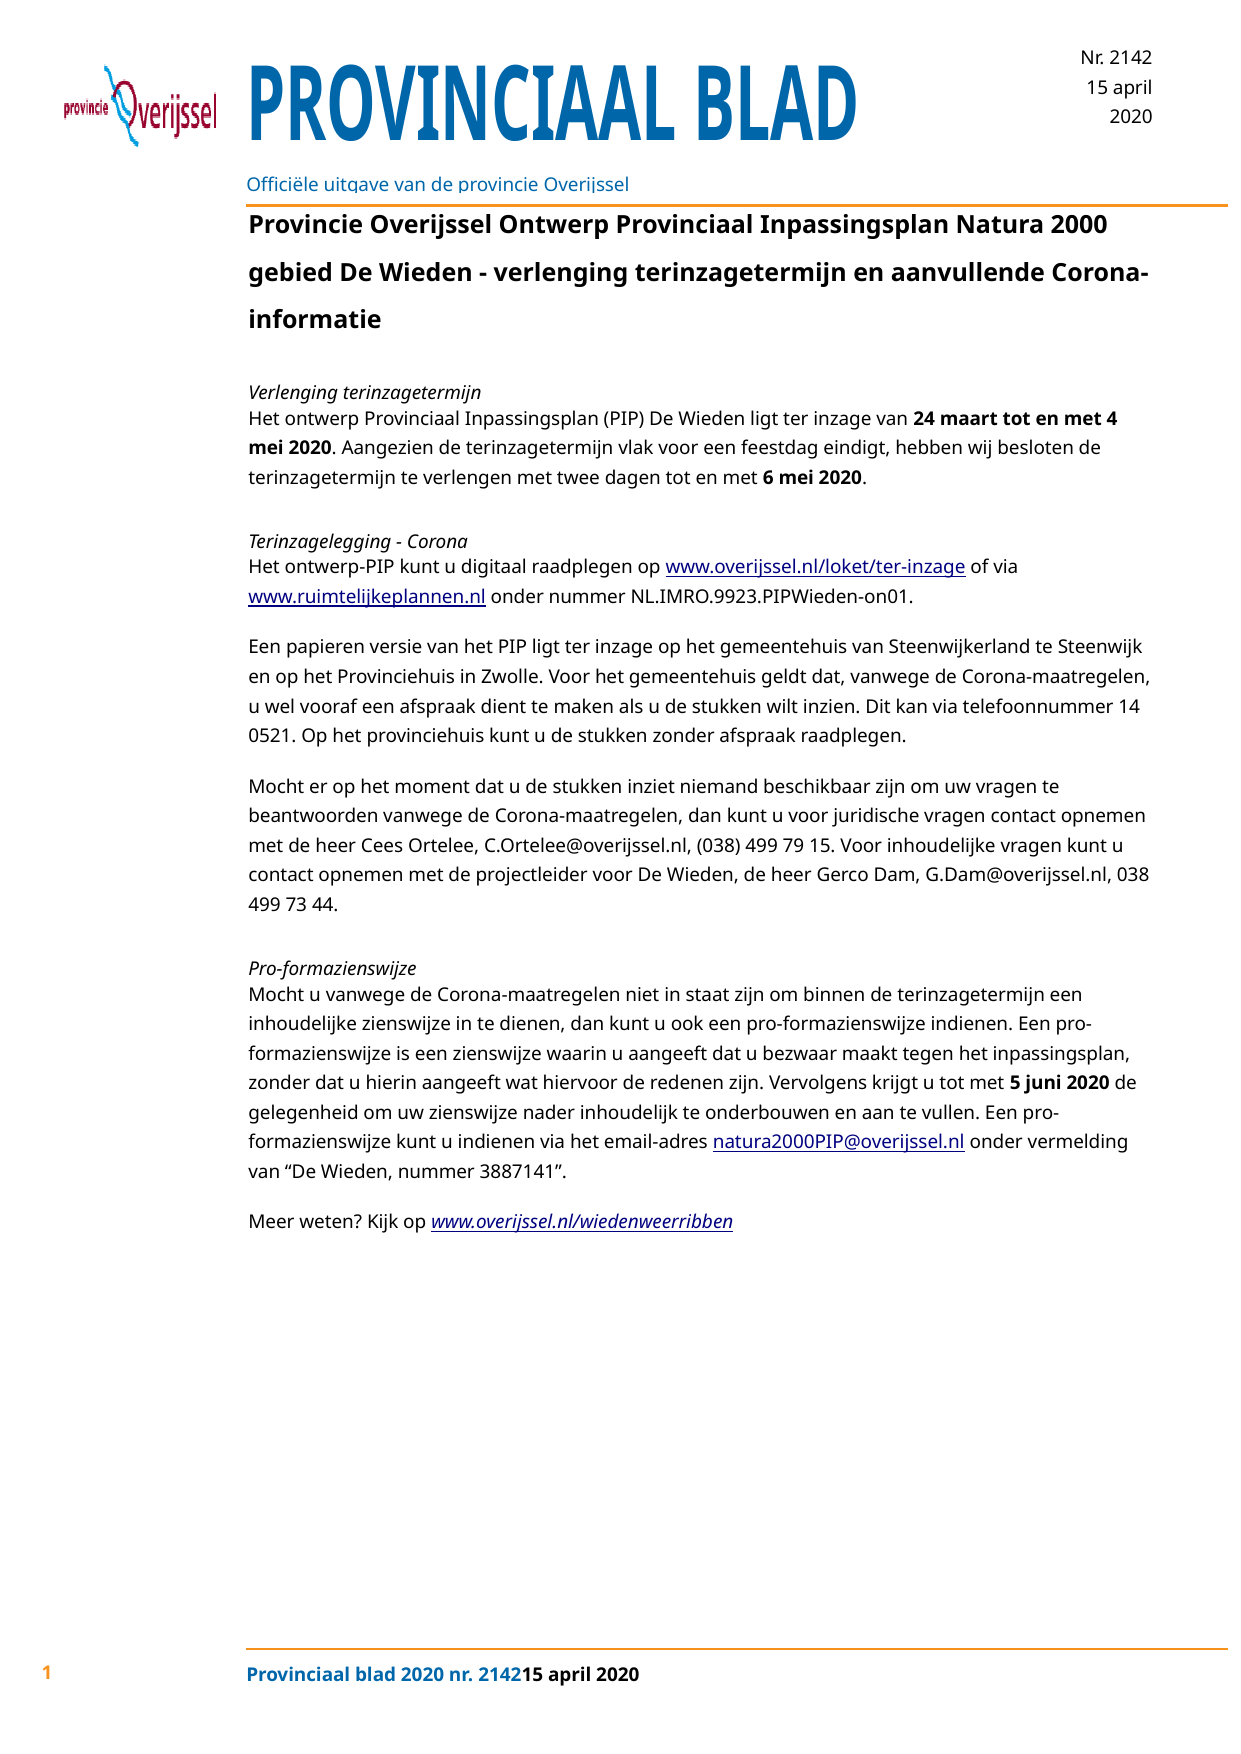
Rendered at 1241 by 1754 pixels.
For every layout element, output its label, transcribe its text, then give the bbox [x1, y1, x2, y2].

text Pro-formazienswijze [248, 955, 1152, 981]
text Een papieren versie van het PIP ligt ter inzage op het gemeentehuis van Steenwijkerland te Steenwijk en op het Provinciehuis in Zwolle. Voor het gemeentehuis geldt dat, vanwege de Corona-maatregelen, u wel vooraf een afspraak dient te maken als u de stukken wilt inzien. Dit kan via telefoonnummer 14 0521. Op het provinciehuis kunt u de stukken zonder afspraak raadplegen. [248, 634, 1152, 748]
text Mocht u vanwege de Corona-maatregelen niet in staat zijn om binnen de terinzagetermijn een inhoudelijke zienswijze in te dienen, dan kunt u ook een pro-formazienswijze indienen. Een pro-formazienswijze is een zienswijze waarin u aangeeft dat u bezwaar maakt tegen het inpassingsplan, zonder dat u hierin aangeeft wat hiervoor de redenen zijn. Vervolgens krijgt u tot met 5 juni 2020 de gelegenheid om uw zienswijze nader inhoudelijk te onderbouwen en aan te vullen. Een pro-formazienswijze kunt u indienen via het email-adres natura2000PIP@overijssel.nl onder vermelding van “De Wieden, nummer 3887141”. [248, 981, 1152, 1184]
picture [41, 47, 231, 172]
text Verlenging terinzagetermijn [248, 379, 1152, 405]
text Meer weten? Kijk op www.overijssel.nl/wiedenweerribben [248, 1209, 1152, 1234]
text Het ontwerp Provinciaal Inpassingsplan (PIP) De Wieden ligt ter inzage van 24 maart tot en met 4 mei 2020. Aangezien de terinzagetermijn vlak voor een feestdag eindigt, hebben wij besloten de terinzagetermijn te verlengen met twee dagen tot en met 6 mei 2020. [248, 405, 1152, 490]
text Het ontwerp-PIP kunt u digitaal raadplegen op www.overijssel.nl/loket/ter-inzage of via www.ruimtelijkeplannen.nl onder nummer NL.IMRO.9923.PIPWieden-on01. [248, 554, 1152, 609]
text Mocht er op het moment dat u de stukken inziet niemand beschikbaar zijn om uw vragen te beantwoorden vanwege de Corona-maatregelen, dan kunt u voor juridische vragen contact opnemen met de heer Cees Ortelee, C.Ortelee@overijssel.nl, (038) 499 79 15. Voor inhoudelijke vragen kunt u contact opnemen met de projectleider voor De Wieden, de heer Gerco Dam, G.Dam@overijssel.nl, 038 499 73 44. [248, 773, 1152, 917]
text Provincie Overijssel Ontwerp Provinciaal Inpassingsplan Natura 2000 gebied De Wieden - verlenging terinzagetermijn en aanvullende Corona-informatie [248, 207, 1152, 336]
text Terinzagelegging - Corona [248, 528, 1152, 554]
